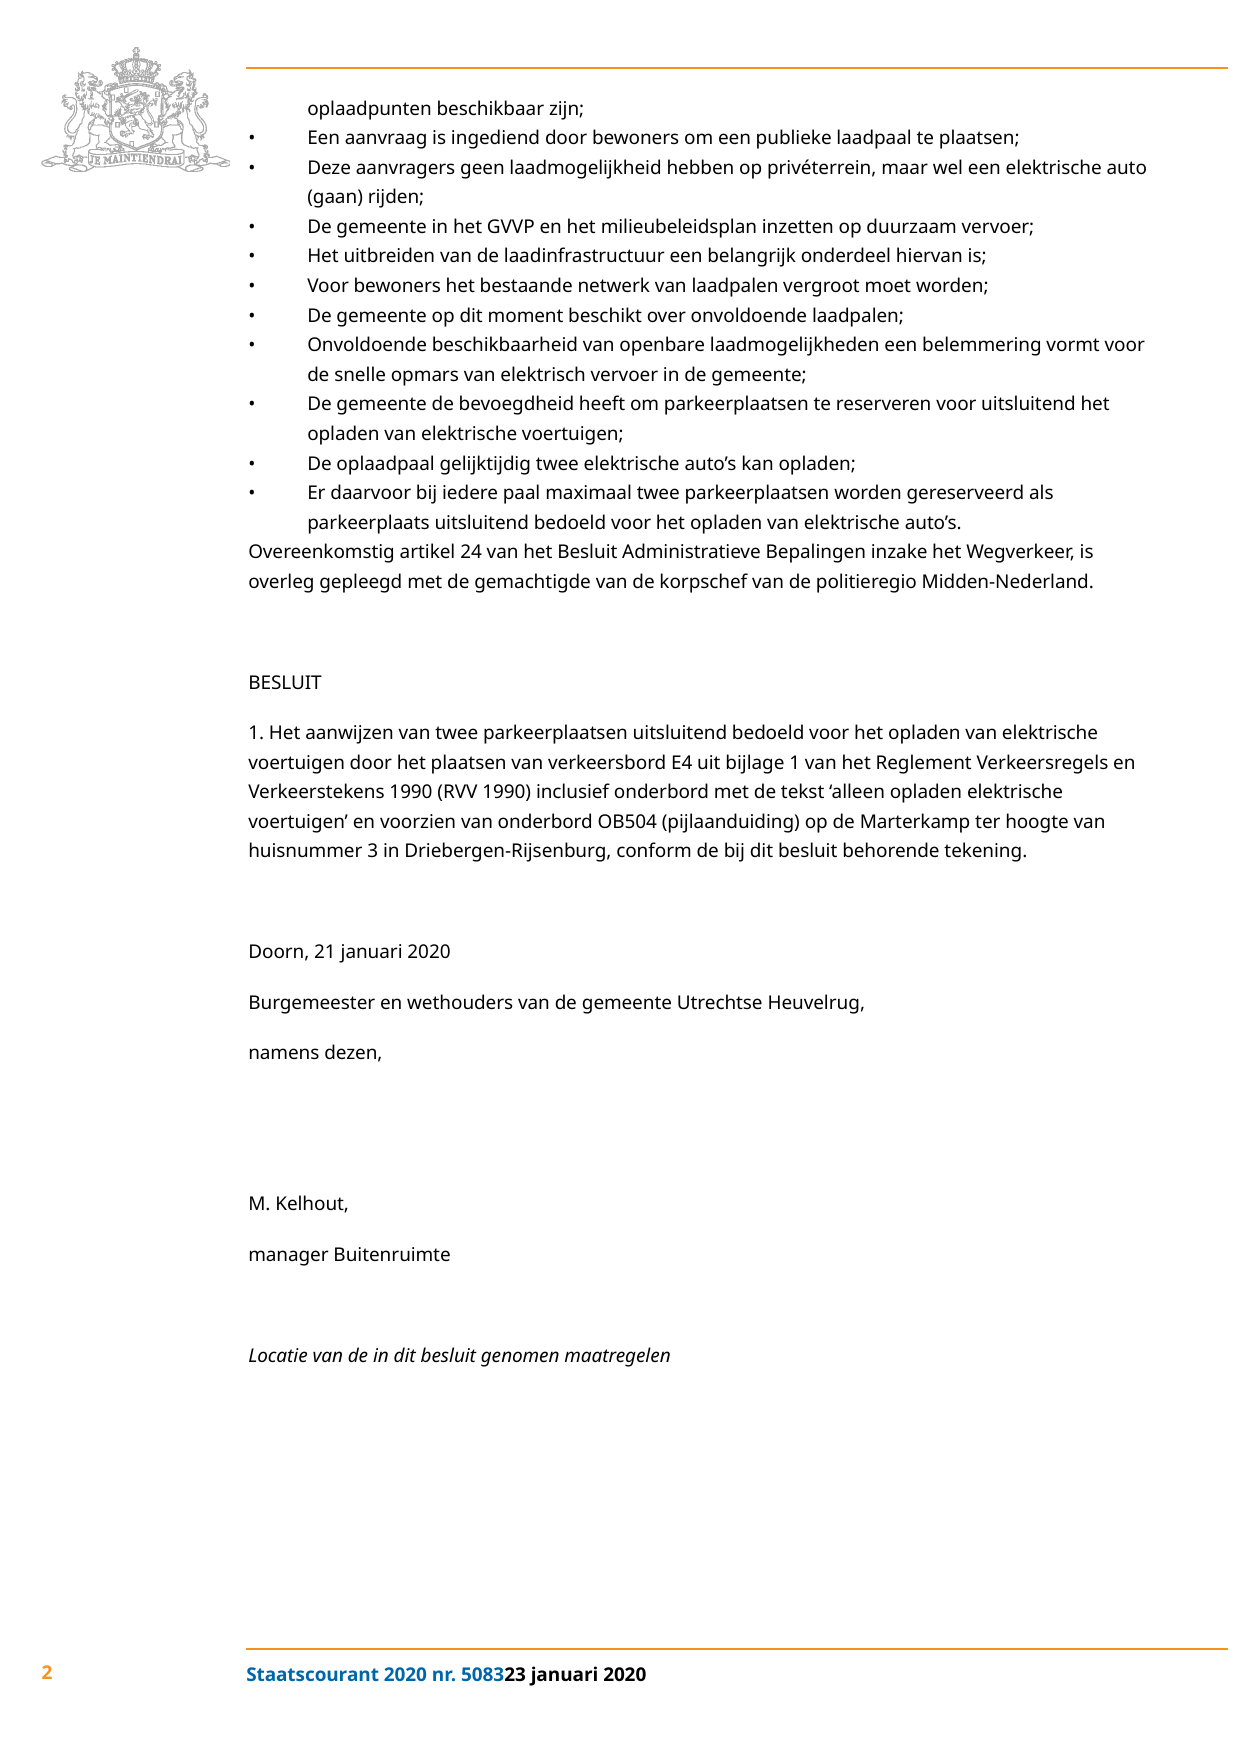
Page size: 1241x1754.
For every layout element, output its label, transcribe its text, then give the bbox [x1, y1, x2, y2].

list Onvoldoende beschikbaarheid van openbare laadmogelijkheden een belemmering vormt voor de snelle opmars van elektrisch vervoer in de gemeente; [248, 331, 1152, 387]
text namens dezen, [248, 1039, 1152, 1065]
text Locatie van de in dit besluit genomen maatregelen [248, 1342, 1152, 1368]
list De gemeente in het GVVP en het milieubeleidsplan inzetten op duurzaam vervoer; [248, 213, 1152, 239]
list Het uitbreiden van de laadinfrastructuur een belangrijk onderdeel hiervan is; [248, 243, 1152, 268]
list Er daarvoor bij iedere paal maximaal twee parkeerplaatsen worden gereserveerd als parkeerplaats uitsluitend bedoeld voor het opladen van elektrische auto’s. [248, 479, 1152, 535]
text 1. Het aanwijzen van twee parkeerplaatsen uitsluitend bedoeld voor het opladen van elektrische voertuigen door het plaatsen van verkeersbord E4 uit bijlage 1 van het Reglement Verkeersregels en Verkeerstekens 1990 (RVV 1990) inclusief onderbord met de tekst ‘alleen opladen elektrische voertuigen’ en voorzien van onderbord OB504 (pijlaanduiding) op de Marterkamp ter hoogte van huisnummer 3 in Driebergen-Rijsenburg, conform de bij dit besluit behorende tekening. [248, 719, 1152, 863]
list Een aanvraag is ingediend door bewoners om een publieke laadpaal te plaatsen; [248, 124, 1152, 150]
text manager Buitenruimte [248, 1241, 1152, 1267]
text Overeenkomstig artikel 24 van het Besluit Administratieve Bepalingen inzake het Wegverkeer, is overleg gepleegd met de gemachtigde van de korpschef van de politieregio Midden-Nederland. [248, 538, 1152, 594]
list De oplaadpaal gelijktijdig twee elektrische auto’s kan opladen; [248, 450, 1152, 476]
text Doorn, 21 januari 2020 [248, 938, 1152, 964]
list Voor bewoners het bestaande netwerk van laadpalen vergroot moet worden; [248, 272, 1152, 298]
picture [41, 47, 231, 172]
list De gemeente de bevoegdheid heeft om parkeerplaatsen te reserveren voor uitsluitend het opladen van elektrische voertuigen; [248, 391, 1152, 446]
text M. Kelhout, [248, 1191, 1152, 1216]
text Burgemeester en wethouders van de gemeente Utrechtse Heuvelrug, [248, 989, 1152, 1015]
list Deze aanvragers geen laadmogelijkheid hebben op privéterrein, maar wel een elektrische auto (gaan) rijden; [248, 154, 1152, 209]
list De gemeente op dit moment beschikt over onvoldoende laadpalen; [248, 302, 1152, 328]
text BESLUIT [248, 669, 1152, 695]
list oplaadpunten beschikbaar zijn; [248, 95, 1152, 121]
